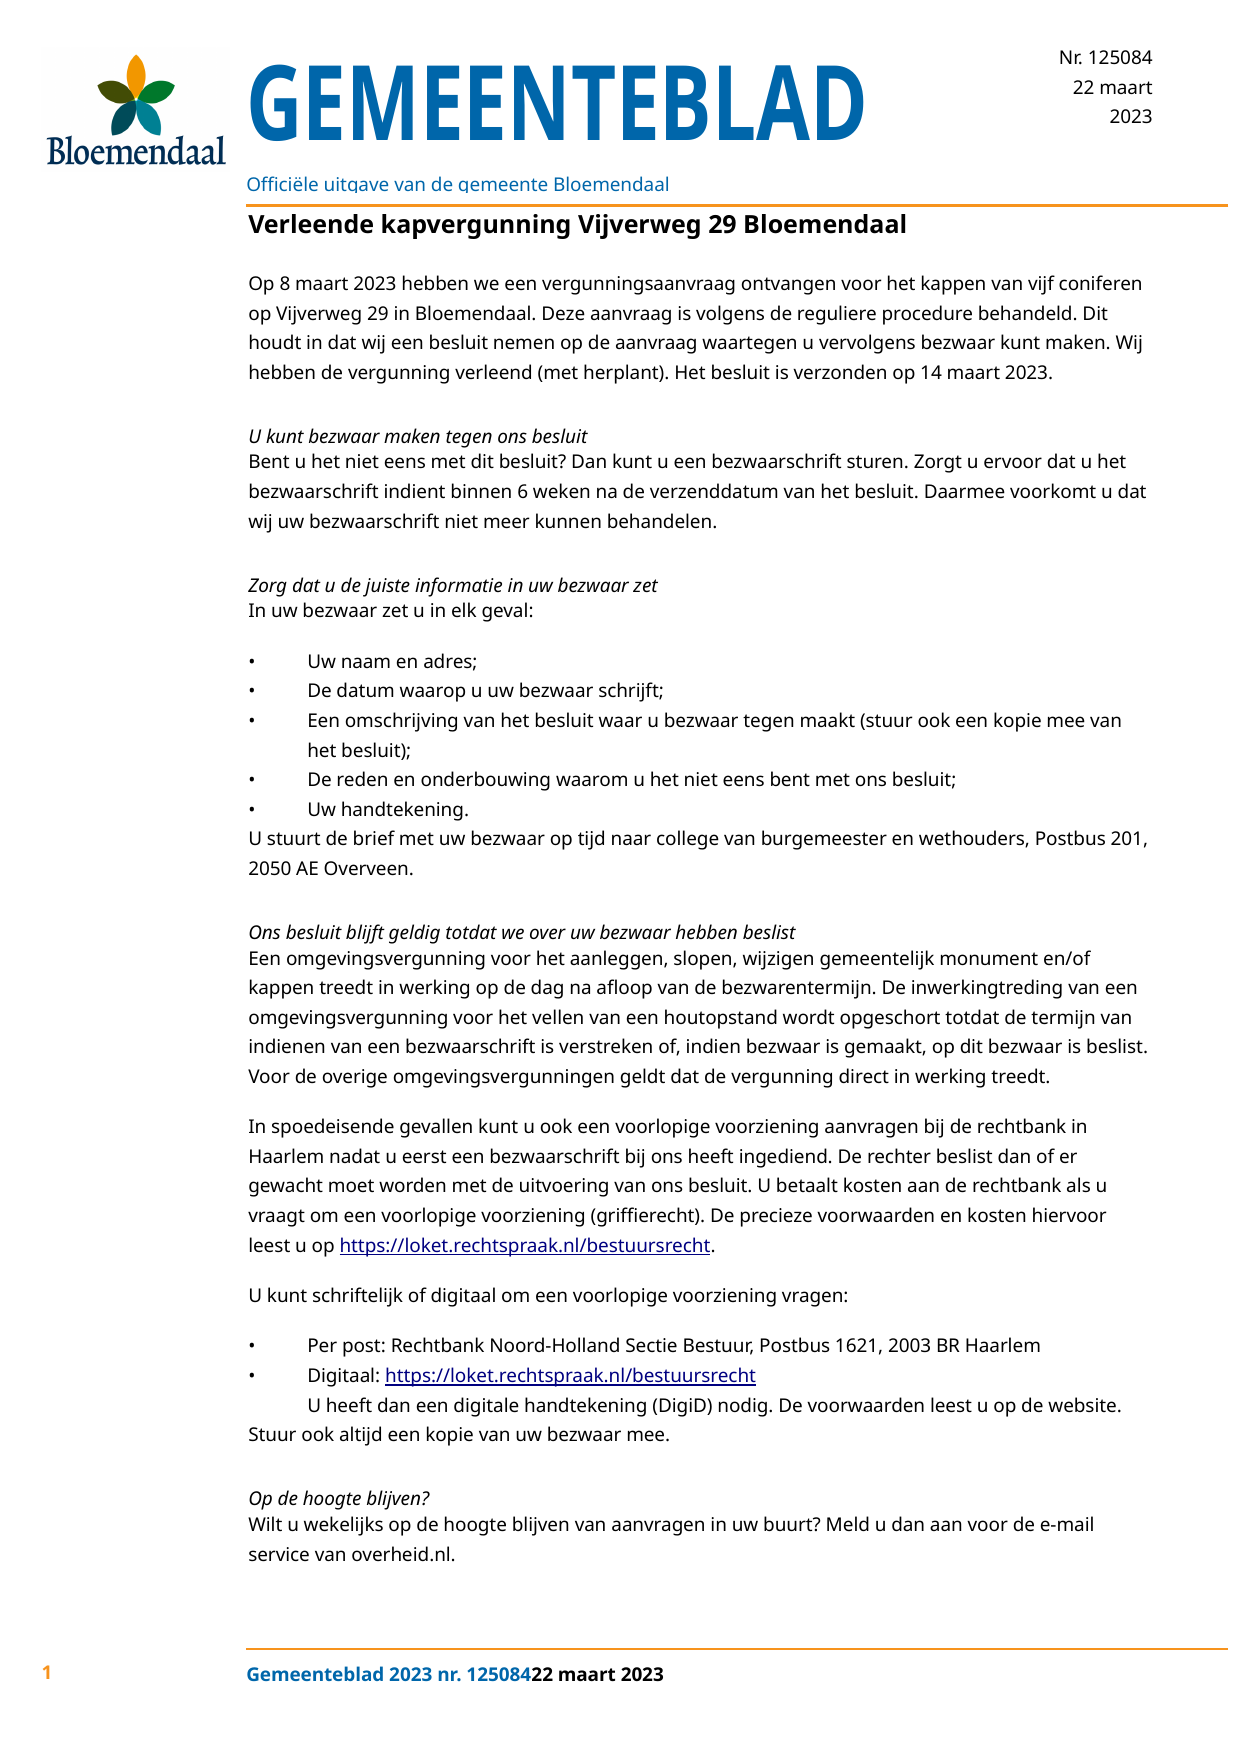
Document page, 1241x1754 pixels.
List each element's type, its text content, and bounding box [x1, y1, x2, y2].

list Per post: Rechtbank Noord-Holland Sectie Bestuur, Postbus 1621, 2003 BR Haarlem [248, 1333, 1152, 1358]
text U kunt bezwaar maken tegen ons besluit [248, 423, 1152, 449]
text U stuurt de brief met uw bezwaar op tijd naar college van burgemeester en wethouders, Postbus 201, 2050 AE Overveen. [248, 826, 1152, 881]
text Ons besluit blijft geldig totdat we over uw bezwaar hebben beslist [248, 919, 1152, 945]
text Op de hoogte blijven? [248, 1485, 1152, 1511]
list Een omschrijving van het besluit waar u bezwaar tegen maakt (stuur ook een kopie mee van het besluit); [248, 707, 1152, 762]
list De reden en onderbouwing waarom u het niet eens bent met ons besluit; [248, 766, 1152, 792]
text Bent u het niet eens met dit besluit? Dan kunt u een bezwaarschrift sturen. Zorgt u ervoor dat u het bezwaarschrift indient binnen 6 weken na de verzenddatum van het besluit. Daarmee voorkomt u dat wij uw bezwaarschrift niet meer kunnen behandelen. [248, 449, 1152, 534]
text In uw bezwaar zet u in elk geval: [248, 598, 1152, 623]
list Digitaal: https://loket.rechtspraak.nl/bestuursrecht [248, 1362, 1152, 1388]
text Zorg dat u de juiste informatie in uw bezwaar zet [248, 572, 1152, 598]
text In spoedeisende gevallen kunt u ook een voorlopige voorziening aanvragen bij de rechtbank in Haarlem nadat u eerst een bezwaarschrift bij ons heeft ingediend. De rechter beslist dan of er gewacht moet worden met de uitvoering van ons besluit. U betaalt kosten aan de rechtbank als u vraagt om een voorlopige voorziening (griffierecht). De precieze voorwaarden en kosten hiervoor leest u op https://loket.rechtspraak.nl/bestuursrecht. [248, 1113, 1152, 1258]
text U kunt schriftelijk of digitaal om een voorlopige voorziening vragen: [248, 1282, 1152, 1308]
text Op 8 maart 2023 hebben we een vergunningsaanvraag ontvangen voor het kappen van vijf coniferen op Vijverweg 29 in Bloemendaal. Deze aanvraag is volgens de reguliere procedure behandeld. Dit houdt in dat wij een besluit nemen op de aanvraag waartegen u vervolgens bezwaar kunt maken. Wij hebben de vergunning verleend (met herplant). Het besluit is verzonden op 14 maart 2023. [248, 270, 1152, 385]
text Wilt u wekelijks op de hoogte blijven van aanvragen in uw buurt? Meld u dan aan voor de e-mail service van overheid.nl. [248, 1511, 1152, 1566]
list U heeft dan een digitale handtekening (DigiD) nodig. De voorwaarden leest u op de website. [248, 1392, 1152, 1418]
list De datum waarop u uw bezwaar schrijft; [248, 678, 1152, 703]
text Een omgevingsvergunning voor het aanleggen, slopen, wijzigen gemeentelijk monument en/of kappen treedt in werking op de dag na afloop van de bezwarentermijn. De inwerkingtreding van een omgevingsvergunning voor het vellen van een houtopstand wordt opgeschort totdat de termijn van indienen van een bezwaarschrift is verstreken of, indien bezwaar is gemaakt, op dit bezwaar is beslist. Voor de overige omgevingsvergunningen geldt dat de vergunning direct in werking treedt. [248, 945, 1152, 1089]
text Verleende kapvergunning Vijverweg 29 Bloemendaal [248, 207, 1152, 241]
text Stuur ook altijd een kopie van uw bezwaar mee. [248, 1421, 1152, 1447]
picture [41, 47, 231, 172]
list Uw naam en adres; [248, 648, 1152, 674]
list Uw handtekening. [248, 796, 1152, 822]
